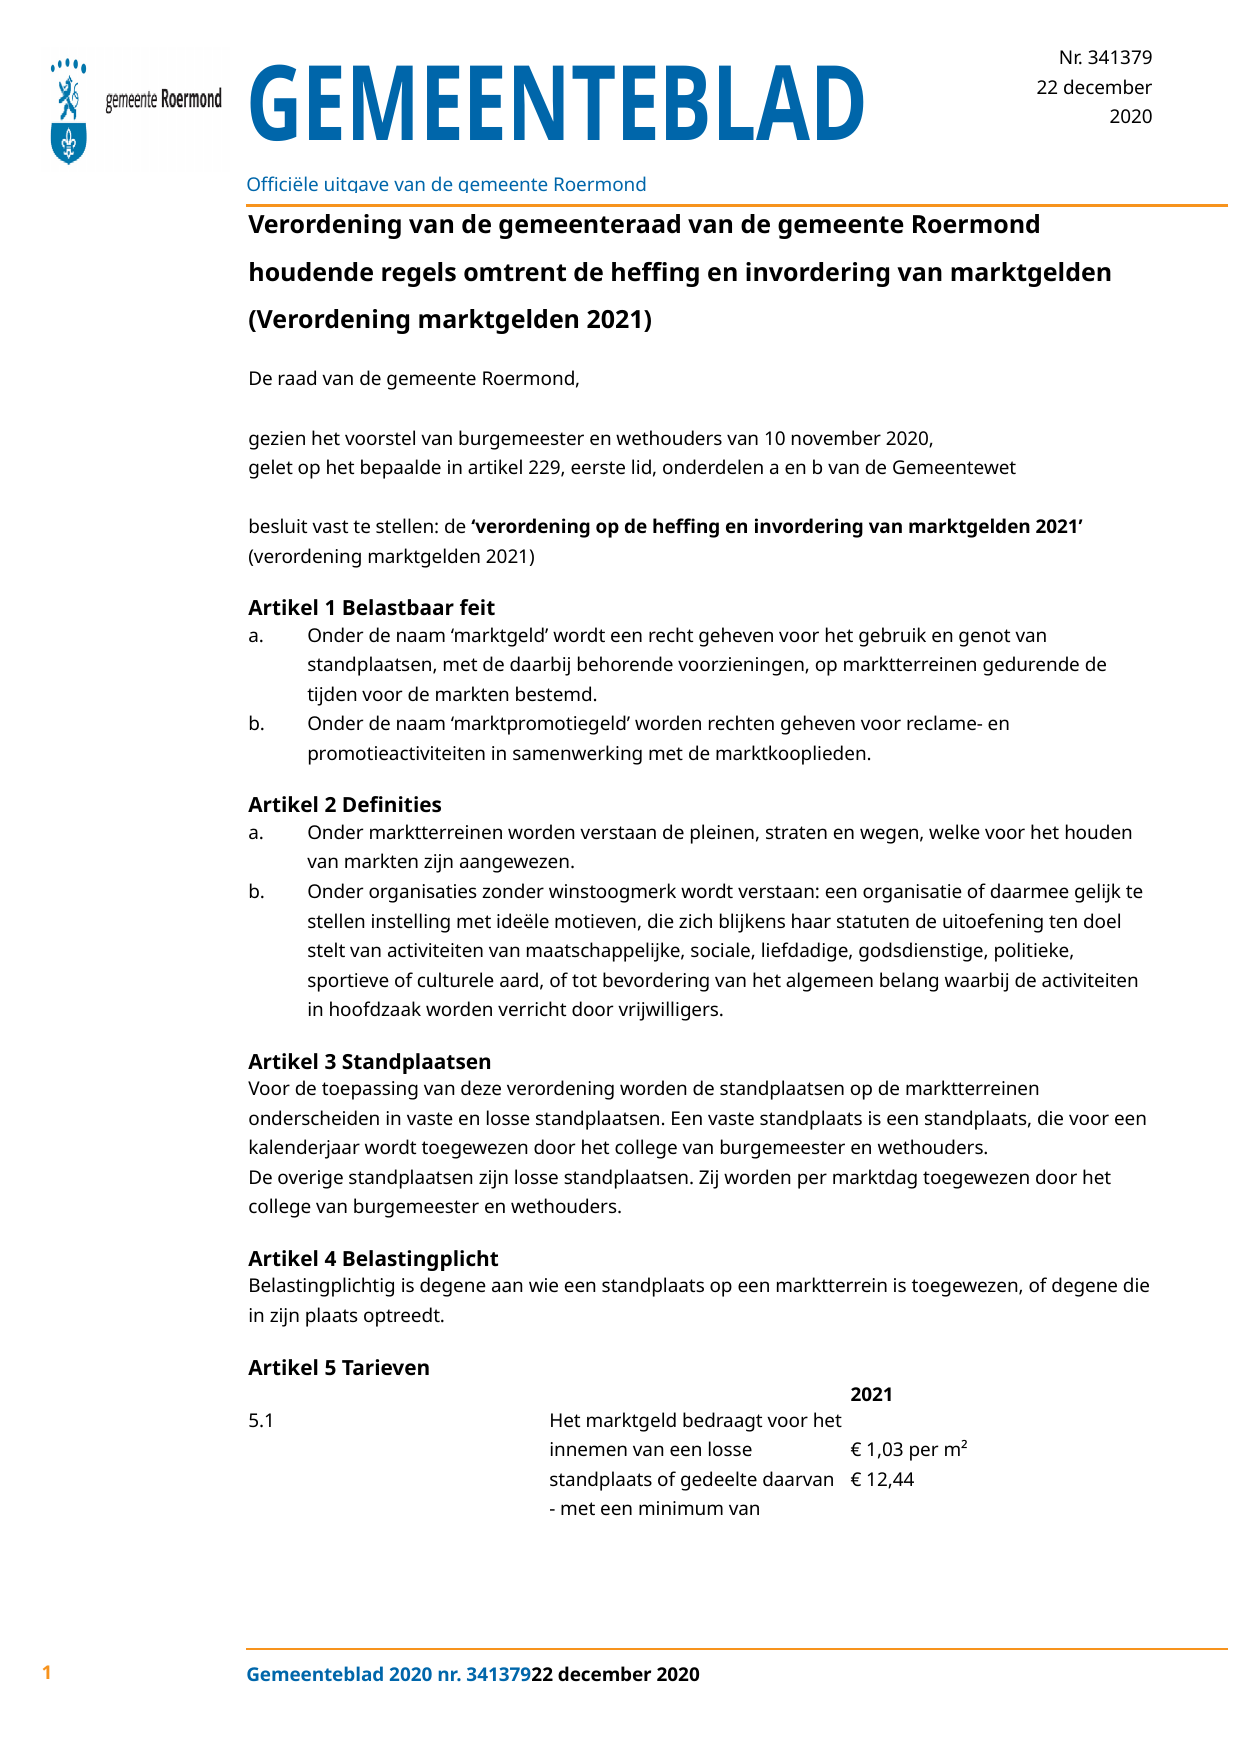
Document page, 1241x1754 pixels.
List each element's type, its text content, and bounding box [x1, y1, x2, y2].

list Onder de naam ‘marktpromotiegeld’ worden rechten geheven voor reclame- en promotieactiviteiten in samenwerking met de marktkooplieden. [248, 711, 1152, 766]
text Belastingplichtig is degene aan wie een standplaats op een marktterrein is toegewezen, of degene die in zijn plaats optreedt. [248, 1273, 1152, 1328]
text besluit vast te stellen: de ‘verordening op de heffing en invordering van marktgelden 2021’ [248, 513, 1152, 539]
table_cell € 1,03 per m² € 12,44 [850, 1407, 1152, 1521]
table_cell 5.1 [248, 1407, 549, 1521]
table_cell Het marktgeld bedraagt voor het innemen van een losse standplaats of gedeelte daarvan - met een minimum van [549, 1407, 850, 1521]
text Artikel 3 Standplaatsen [248, 1047, 1152, 1075]
table_header 2021 [850, 1381, 1152, 1407]
text gelet op het bepaalde in artikel 229, eerste lid, onderdelen a en b van de Gemeentewet [248, 454, 1152, 480]
text Voor de toepassing van deze verordening worden de standplaatsen op de marktterreinen onderscheiden in vaste en losse standplaatsen. Een vaste standplaats is een standplaats, die voor een kalenderjaar wordt toegewezen door het college van burgemeester en wethouders. [248, 1075, 1152, 1160]
table_header [549, 1381, 850, 1407]
text De overige standplaatsen zijn losse standplaatsen. Zij worden per marktdag toegewezen door het college van burgemeester en wethouders. [248, 1164, 1152, 1219]
picture [41, 47, 231, 172]
list Onder organisaties zonder winstoogmerk wordt verstaan: een organisatie of daarmee gelijk te stellen instelling met ideële motieven, die zich blijkens haar statuten de uitoefening ten doel stelt van activiteiten van maatschappelijke, sociale, liefdadige, godsdienstige, politieke, sportieve of culturele aard, of tot bevordering van het algemeen belang waarbij de activiteiten in hoofdzaak worden verricht door vrijwilligers. [248, 878, 1152, 1022]
text De raad van de gemeente Roermond, [248, 366, 1152, 391]
text Verordening van de gemeenteraad van de gemeente Roermond houdende regels omtrent de heffing en invordering van marktgelden (Verordening marktgelden 2021) [248, 207, 1152, 336]
text Artikel 4 Belastingplicht [248, 1244, 1152, 1273]
text Artikel 2 Definities [248, 791, 1152, 819]
text Artikel 1 Belastbaar feit [248, 593, 1152, 622]
list Onder de naam ‘marktgeld’ wordt een recht geheven voor het gebruik en genot van standplaatsen, met de daarbij behorende voorzieningen, op marktterreinen gedurende de tijden voor de markten bestemd. [248, 622, 1152, 707]
text (verordening marktgelden 2021) [248, 543, 1152, 569]
list Onder marktterreinen worden verstaan de pleinen, straten en wegen, welke voor het houden van markten zijn aangewezen. [248, 819, 1152, 874]
text gezien het voorstel van burgemeester en wethouders van 10 november 2020, [248, 425, 1152, 450]
table_header [248, 1381, 549, 1407]
text Artikel 5 Tarieven [248, 1353, 1152, 1381]
